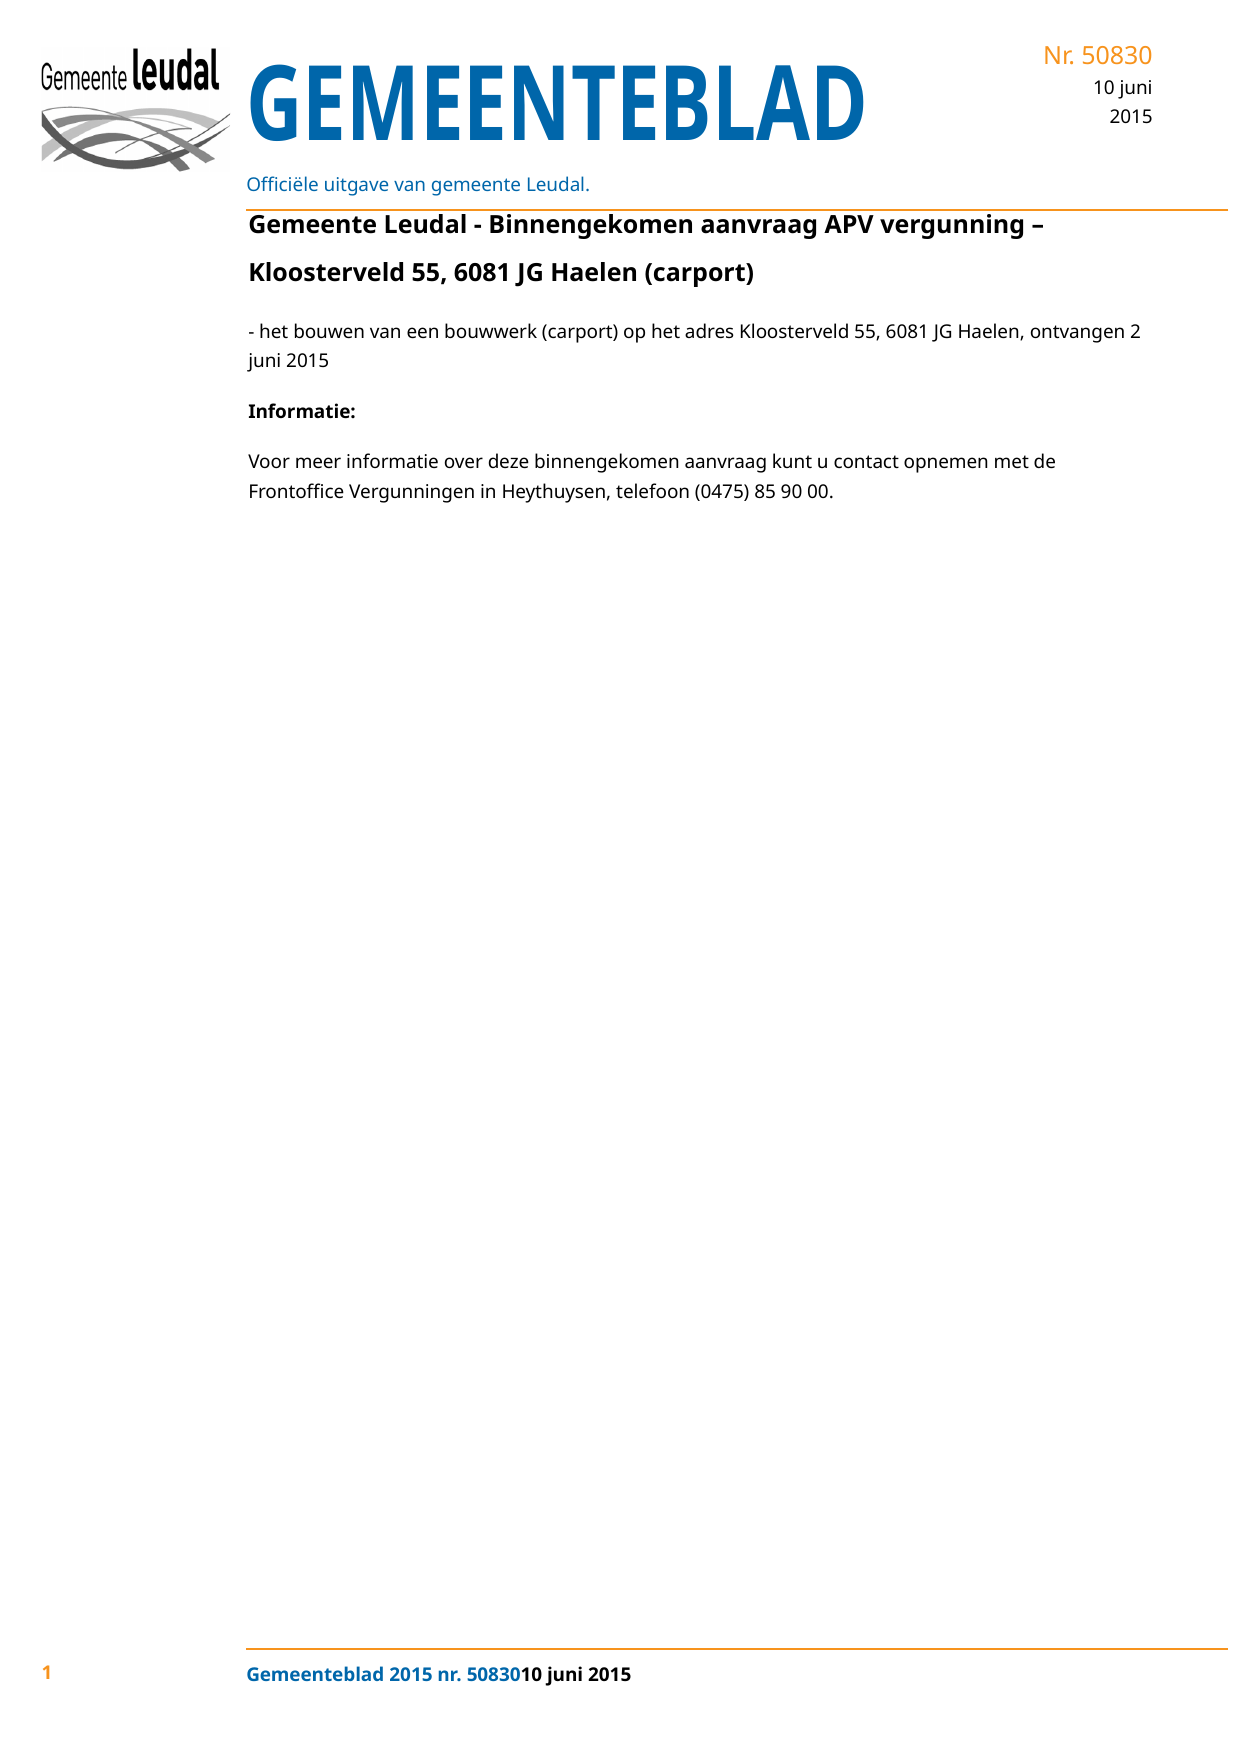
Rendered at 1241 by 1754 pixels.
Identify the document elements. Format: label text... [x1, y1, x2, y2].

text Gemeente Leudal - Binnengekomen aanvraag APV vergunning – Kloosterveld 55, 6081 JG Haelen (carport) [248, 211, 1152, 288]
picture [41, 47, 231, 172]
text Voor meer informatie over deze binnengekomen aanvraag kunt u contact opnemen met de Frontoffice Vergunningen in Heythuysen, telefoon (0475) 85 90 00. [248, 448, 1152, 504]
text Informatie: [248, 398, 1152, 424]
text - het bouwen van een bouwwerk (carport) op het adres Kloosterveld 55, 6081 JG Haelen, ontvangen 2 juni 2015 [248, 318, 1152, 373]
